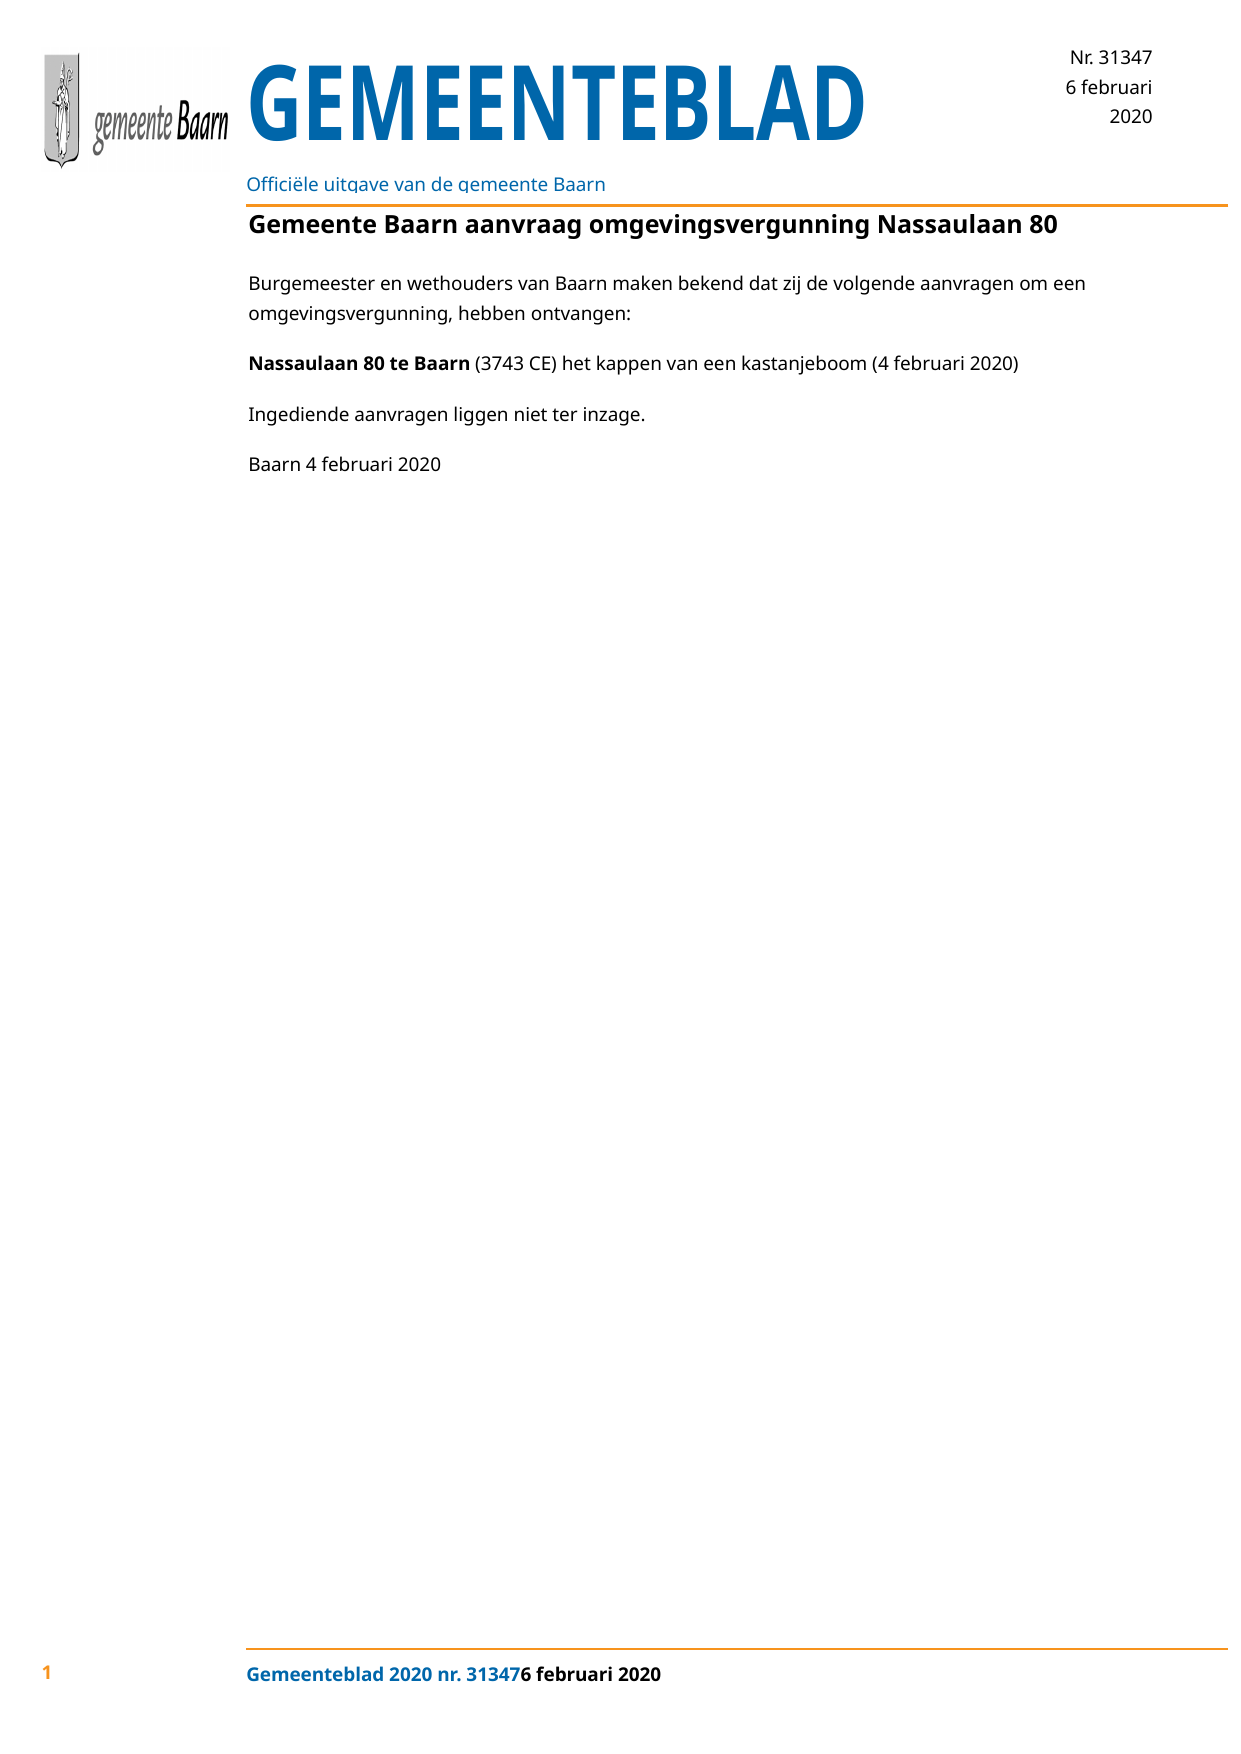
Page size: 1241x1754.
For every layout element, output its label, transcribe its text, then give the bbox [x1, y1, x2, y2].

text Nassaulaan 80 te Baarn (3743 CE) het kappen van een kastanjeboom (4 februari 2020) [248, 350, 1152, 376]
text Baarn 4 februari 2020 [248, 451, 1152, 477]
text Burgemeester en wethouders van Baarn maken bekend dat zij de volgende aanvragen om een omgevingsvergunning, hebben ontvangen: [248, 270, 1152, 326]
text Gemeente Baarn aanvraag omgevingsvergunning Nassaulaan 80 [248, 207, 1152, 241]
picture [41, 47, 231, 172]
text Ingediende aanvragen liggen niet ter inzage. [248, 401, 1152, 426]
